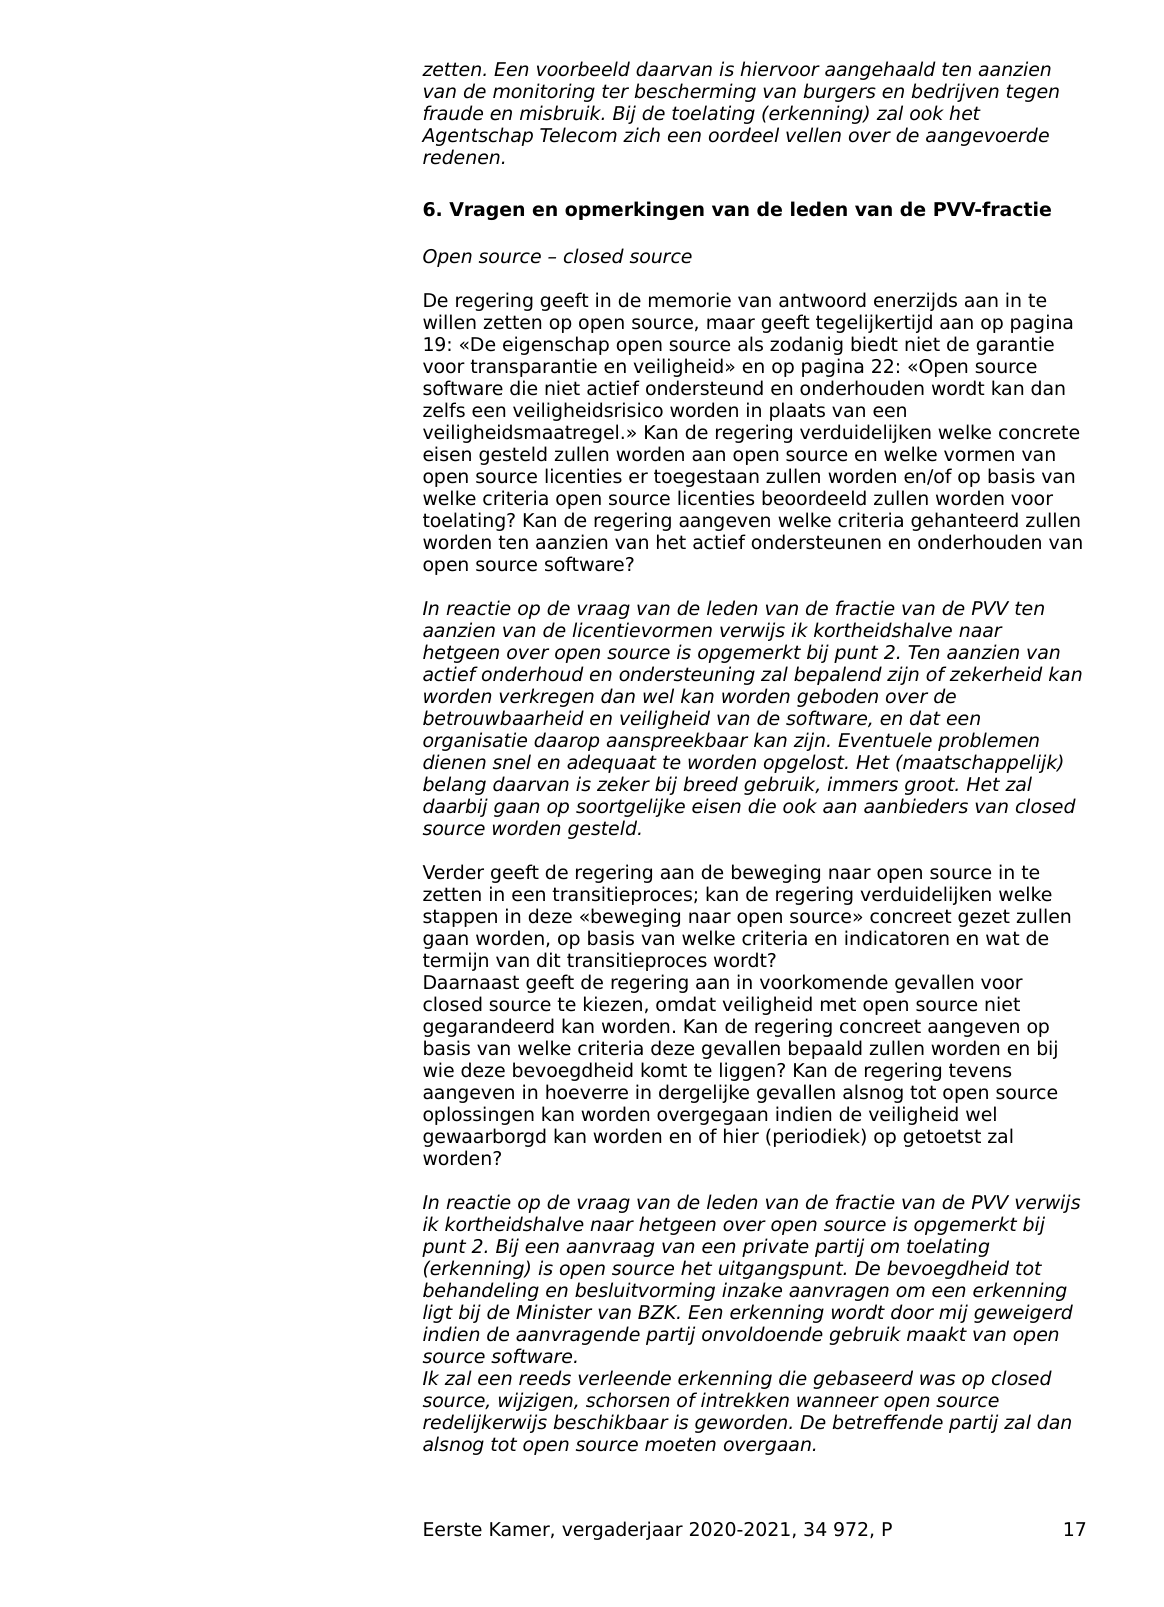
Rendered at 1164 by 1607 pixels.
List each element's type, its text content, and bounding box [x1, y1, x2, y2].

subtitle Open source – closed source [422, 246, 1087, 268]
text Verder geeft de regering aan de beweging naar open source in te zetten in een transitieproces; kan de regering verduidelijken welke stappen in deze «beweging naar open source» concreet gezet zullen gaan worden, op basis van welke criteria en indicatoren en wat de termijn van dit transitieproces wordt? [422, 862, 1087, 972]
subtitle 6. Vragen en opmerkingen van de leden van de PVV-fractie [422, 199, 1087, 221]
text De regering geeft in de memorie van antwoord enerzijds aan in te willen zetten op open source, maar geeft tegelijkertijd aan op pagina 19: «De eigenschap open source als zodanig biedt niet de garantie voor transparantie en veiligheid» en op pagina 22: «Open source software die niet actief ondersteund en onderhouden wordt kan dan zelfs een veiligheidsrisico worden in plaats van een veiligheidsmaatregel.» Kan de regering verduidelijken welke concrete eisen gesteld zullen worden aan open source en welke vormen van open source licenties er toegestaan zullen worden en/of op basis van welke criteria open source licenties beoordeeld zullen worden voor toelating? Kan de regering aangeven welke criteria gehanteerd zullen worden ten aanzien van het actief ondersteunen en onderhouden van open source software? [422, 290, 1087, 576]
text In reactie op de vraag van de leden van de fractie van de PVV ten aanzien van de licentievormen verwijs ik kortheidshalve naar hetgeen over open source is opgemerkt bij punt 2. Ten aanzien van actief onderhoud en ondersteuning zal bepalend zijn of zekerheid kan worden verkregen dan wel kan worden geboden over de betrouwbaarheid en veiligheid van de software, en dat een organisatie daarop aanspreekbaar kan zijn. Eventuele problemen dienen snel en adequaat te worden opgelost. Het (maatschappelijk) belang daarvan is zeker bij breed gebruik, immers groot. Het zal daarbij gaan op soortgelijke eisen die ook aan aanbieders van closed source worden gesteld. [422, 598, 1087, 840]
text zetten. Een voorbeeld daarvan is hiervoor aangehaald ten aanzien van de monitoring ter bescherming van burgers en bedrijven tegen fraude en misbruik. Bij de toelating (erkenning) zal ook het Agentschap Telecom zich een oordeel vellen over de aangevoerde redenen. [422, 59, 1087, 169]
text In reactie op de vraag van de leden van de fractie van de PVV verwijs ik kortheidshalve naar hetgeen over open source is opgemerkt bij punt 2. Bij een aanvraag van een private partij om toelating (erkenning) is open source het uitgangspunt. De bevoegdheid tot behandeling en besluitvorming inzake aanvragen om een erkenning ligt bij de Minister van BZK. Een erkenning wordt door mij geweigerd indien de aanvragende partij onvoldoende gebruik maakt van open source software. [422, 1192, 1087, 1368]
text Ik zal een reeds verleende erkenning die gebaseerd was op closed source, wijzigen, schorsen of intrekken wanneer open source redelijkerwijs beschikbaar is geworden. De betreffende partij zal dan alsnog tot open source moeten overgaan. [422, 1368, 1087, 1456]
text Daarnaast geeft de regering aan in voorkomende gevallen voor closed source te kiezen, omdat veiligheid met open source niet gegarandeerd kan worden. Kan de regering concreet aangeven op basis van welke criteria deze gevallen bepaald zullen worden en bij wie deze bevoegdheid komt te liggen? Kan de regering tevens aangeven in hoeverre in dergelijke gevallen alsnog tot open source oplossingen kan worden overgegaan indien de veiligheid wel gewaarborgd kan worden en of hier (periodiek) op getoetst zal worden? [422, 972, 1087, 1170]
